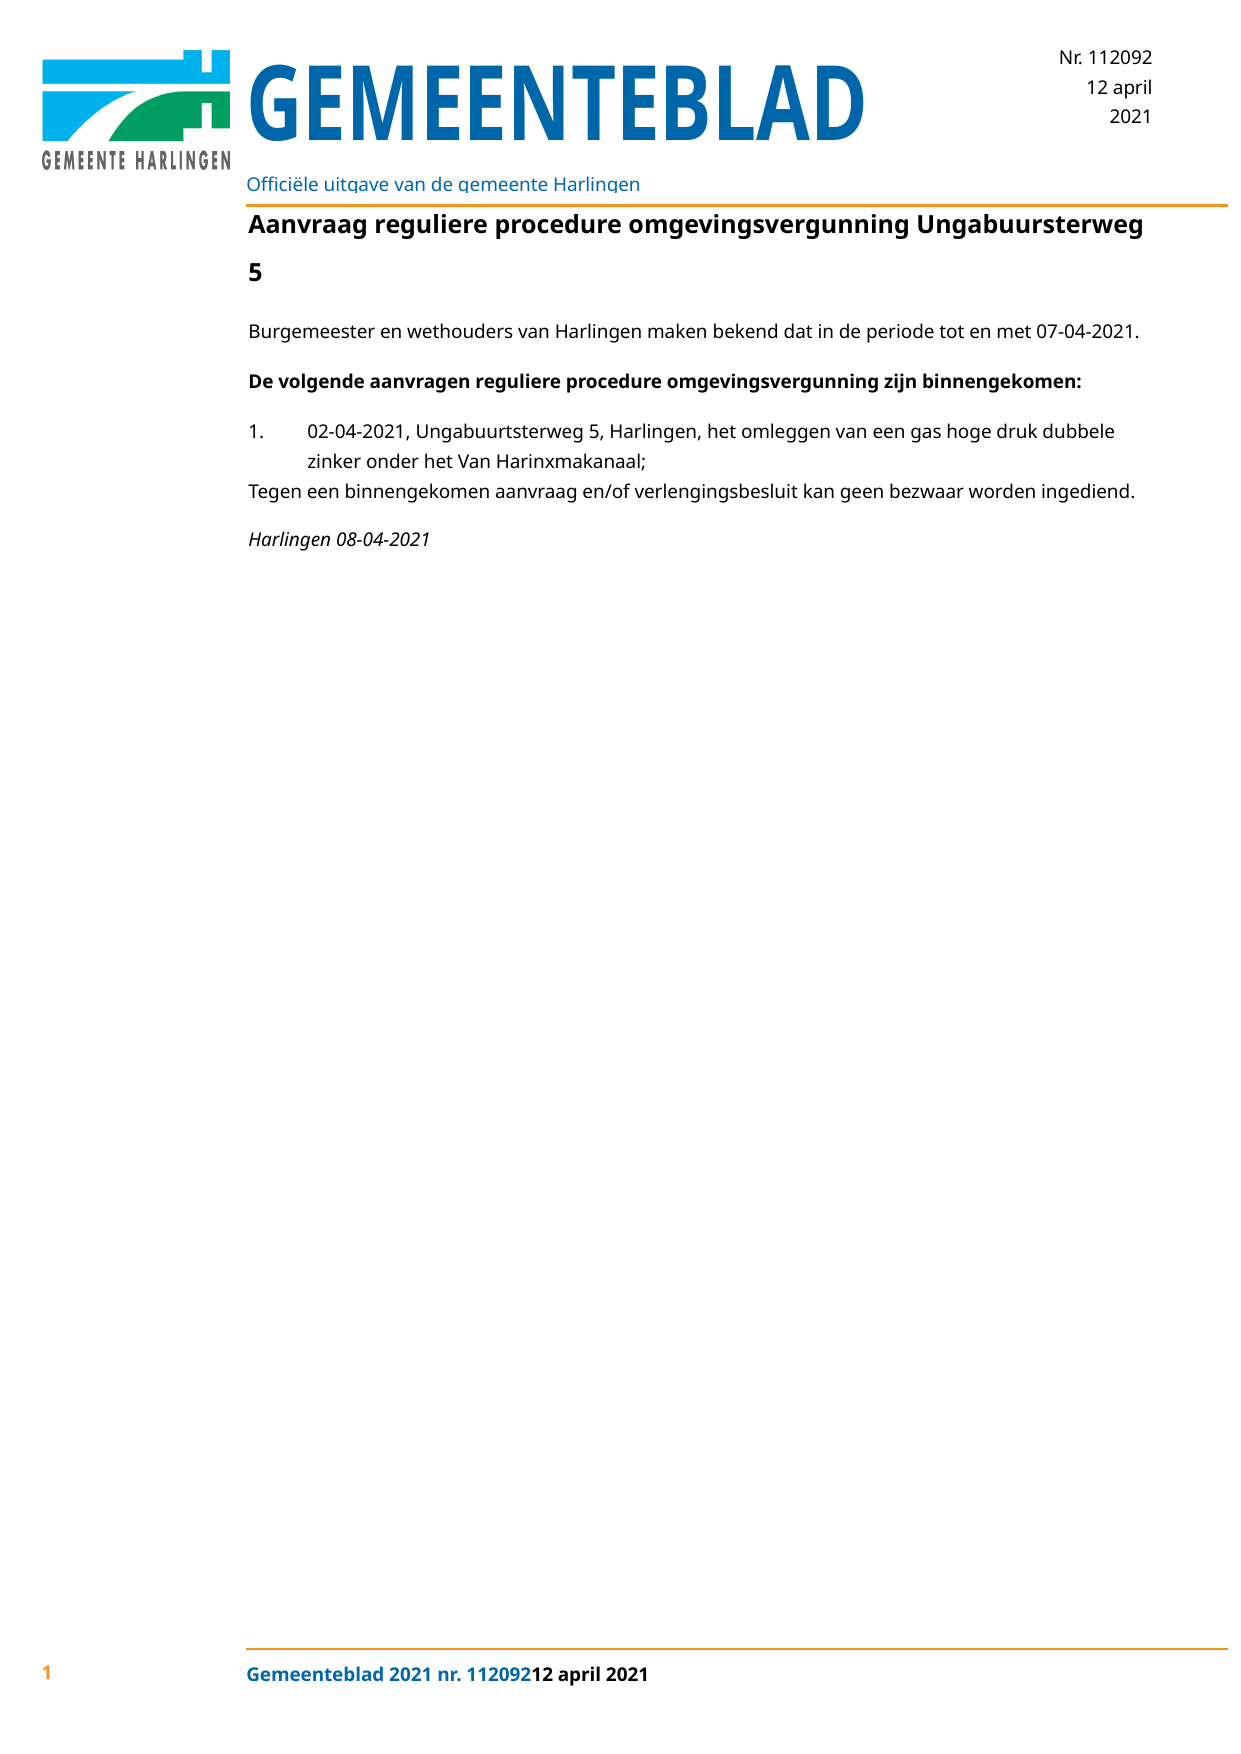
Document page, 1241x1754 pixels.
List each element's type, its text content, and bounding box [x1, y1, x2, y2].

text Tegen een binnengekomen aanvraag en/of verlengingsbesluit kan geen bezwaar worden ingediend. [248, 478, 1152, 504]
list 02-04-2021, Ungabuurtsterweg 5, Harlingen, het omleggen van een gas hoge druk dubbele zinker onder het Van Harinxmakanaal; [248, 419, 1152, 474]
text Burgemeester en wethouders van Harlingen maken bekend dat in de periode tot en met 07-04-2021. [248, 318, 1152, 344]
picture [41, 47, 231, 172]
text Aanvraag reguliere procedure omgevingsvergunning Ungabuursterweg 5 [248, 207, 1152, 288]
text De volgende aanvragen reguliere procedure omgevingsvergunning zijn binnengekomen: [248, 368, 1152, 394]
text Harlingen 08-04-2021 [248, 526, 1152, 551]
